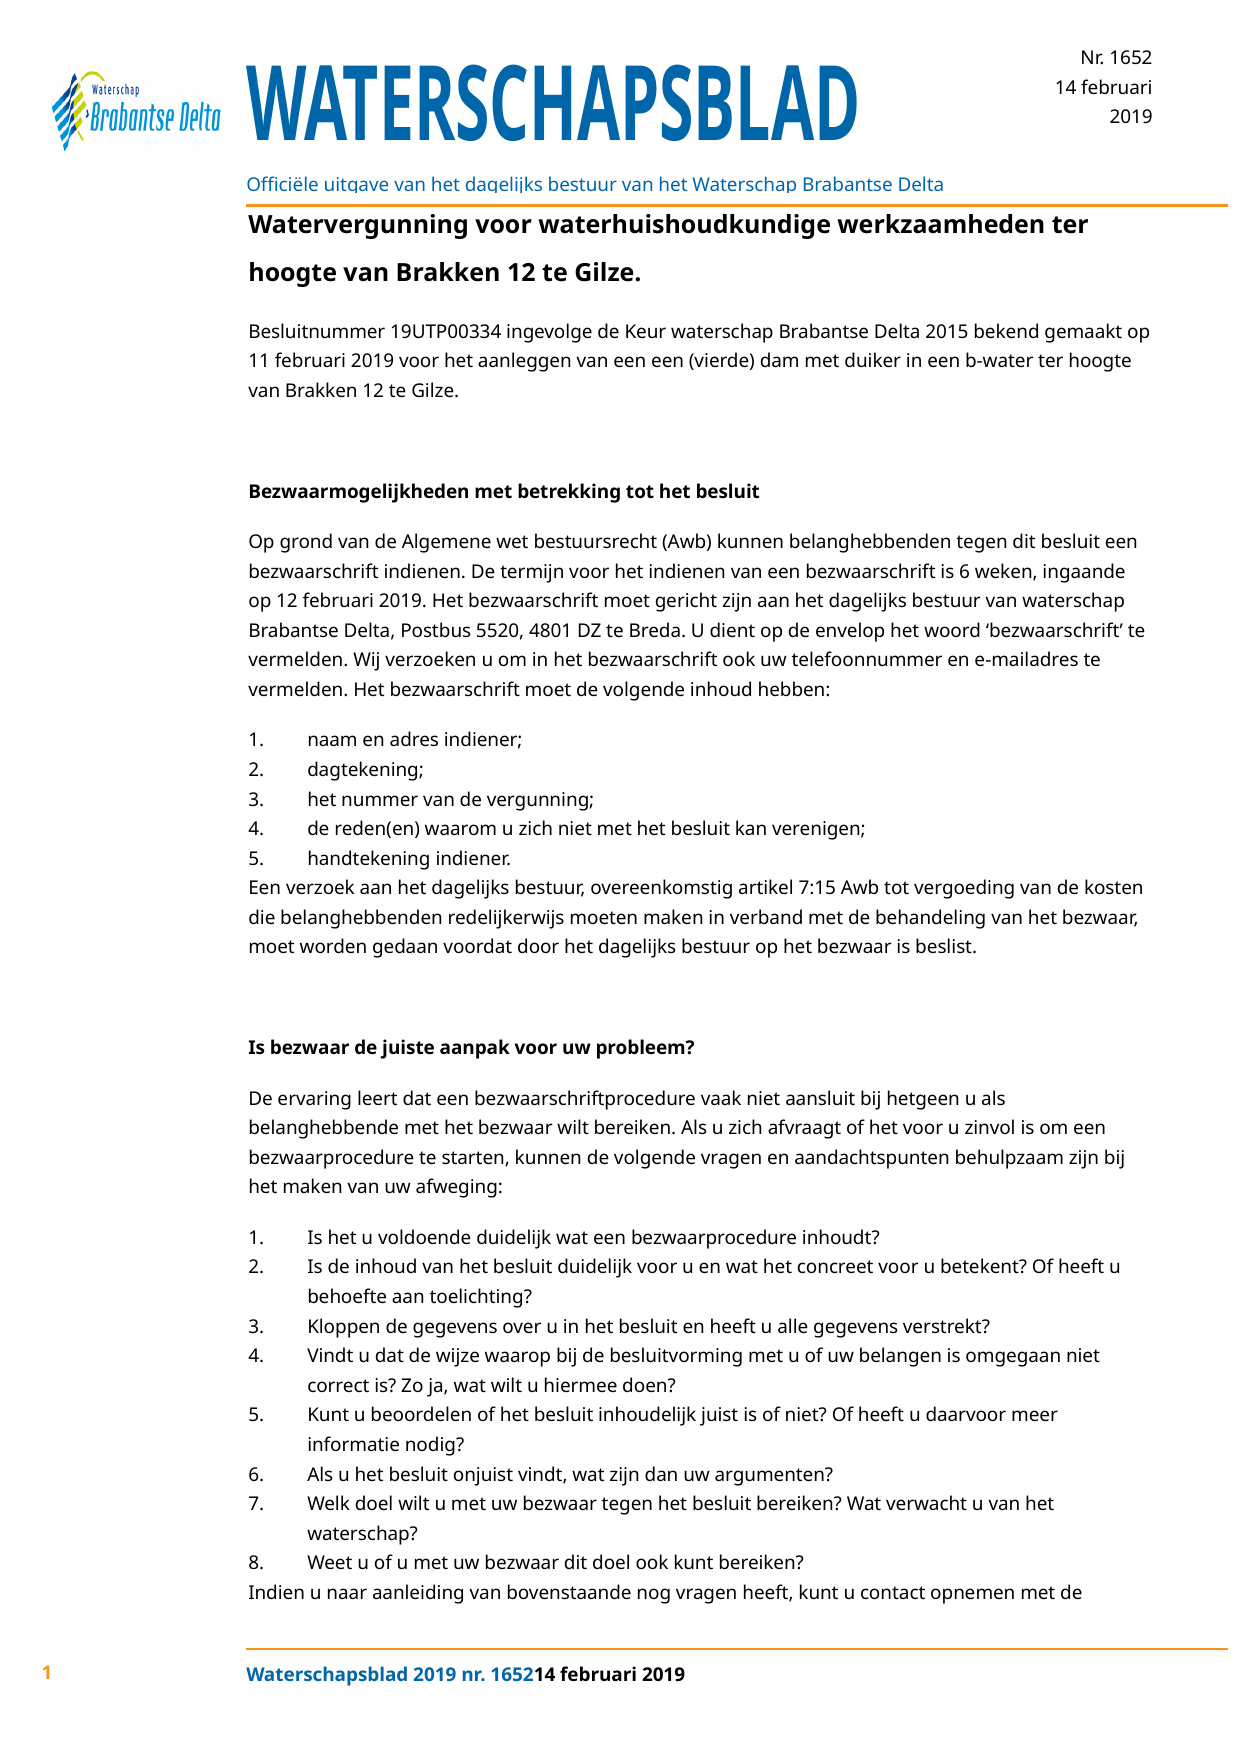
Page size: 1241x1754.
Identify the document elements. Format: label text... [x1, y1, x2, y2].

text Op grond van de Algemene wet bestuursrecht (Awb) kunnen belanghebbenden tegen dit besluit een bezwaarschrift indienen. De termijn voor het indienen van een bezwaarschrift is 6 weken, ingaande op 12 februari 2019. Het bezwaarschrift moet gericht zijn aan het dagelijks bestuur van waterschap Brabantse Delta, Postbus 5520, 4801 DZ te Breda. U dient op de envelop het woord ‘bezwaarschrift’ te vermelden. Wij verzoeken u om in het bezwaarschrift ook uw telefoonnummer en e‑mailadres te vermelden. Het bezwaarschrift moet de volgende inhoud hebben: [248, 528, 1152, 702]
list Kunt u beoordelen of het besluit inhoudelijk juist is of niet? Of heeft u daarvoor meer informatie nodig? [248, 1402, 1152, 1457]
list de reden(en) waarom u zich niet met het besluit kan verenigen; [248, 815, 1152, 841]
list naam en adres indiener; [248, 727, 1152, 752]
text Watervergunning voor waterhuishoudkundige werkzaamheden ter hoogte van Brakken 12 te Gilze. [248, 207, 1152, 288]
list Als u het besluit onjuist vindt, wat zijn dan uw argumenten? [248, 1461, 1152, 1487]
list Welk doel wilt u met uw bezwaar tegen het besluit bereiken? Wat verwacht u van het waterschap? [248, 1490, 1152, 1546]
text Indien u naar aanleiding van bovenstaande nog vragen heeft, kunt u contact opnemen met de [248, 1579, 1152, 1605]
text De ervaring leert dat een bezwaarschriftprocedure vaak niet aansluit bij hetgeen u als belanghebbende met het bezwaar wilt bereiken. Als u zich afvraagt of het voor u zinvol is om een bezwaarprocedure te starten, kunnen de volgende vragen en aandachtspunten behulpzaam zijn bij het maken van uw afweging: [248, 1085, 1152, 1199]
picture [41, 47, 231, 172]
text Is bezwaar de juiste aanpak voor uw probleem? [248, 1034, 1152, 1060]
list Weet u of u met uw bezwaar dit doel ook kunt bereiken? [248, 1549, 1152, 1575]
list Is het u voldoende duidelijk wat een bezwaarprocedure inhoudt? [248, 1224, 1152, 1250]
list dagtekening; [248, 756, 1152, 782]
list het nummer van de vergunning; [248, 786, 1152, 812]
list Is de inhoud van het besluit duidelijk voor u en wat het concreet voor u betekent? Of heeft u behoefte aan toelichting? [248, 1254, 1152, 1309]
text Besluitnummer 19UTP00334 ingevolge de Keur waterschap Brabantse Delta 2015 bekend gemaakt op 11 februari 2019 voor het aanleggen van een een (vierde) dam met duiker in een b-water ter hoogte van Brakken 12 te Gilze. [248, 318, 1152, 403]
text Een verzoek aan het dagelijks bestuur, overeenkomstig artikel 7:15 Awb tot vergoeding van de kosten die belanghebbenden redelijkerwijs moeten maken in verband met de behandeling van het bezwaar, moet worden gedaan voordat door het dagelijks bestuur op het bezwaar is beslist. [248, 874, 1152, 959]
list Vindt u dat de wijze waarop bij de besluitvorming met u of uw belangen is omgegaan niet correct is? Zo ja, wat wilt u hiermee doen? [248, 1342, 1152, 1398]
text Bezwaarmogelijkheden met betrekking tot het besluit [248, 478, 1152, 504]
list Kloppen de gegevens over u in het besluit en heeft u alle gegevens verstrekt? [248, 1313, 1152, 1339]
list handtekening indiener. [248, 845, 1152, 871]
